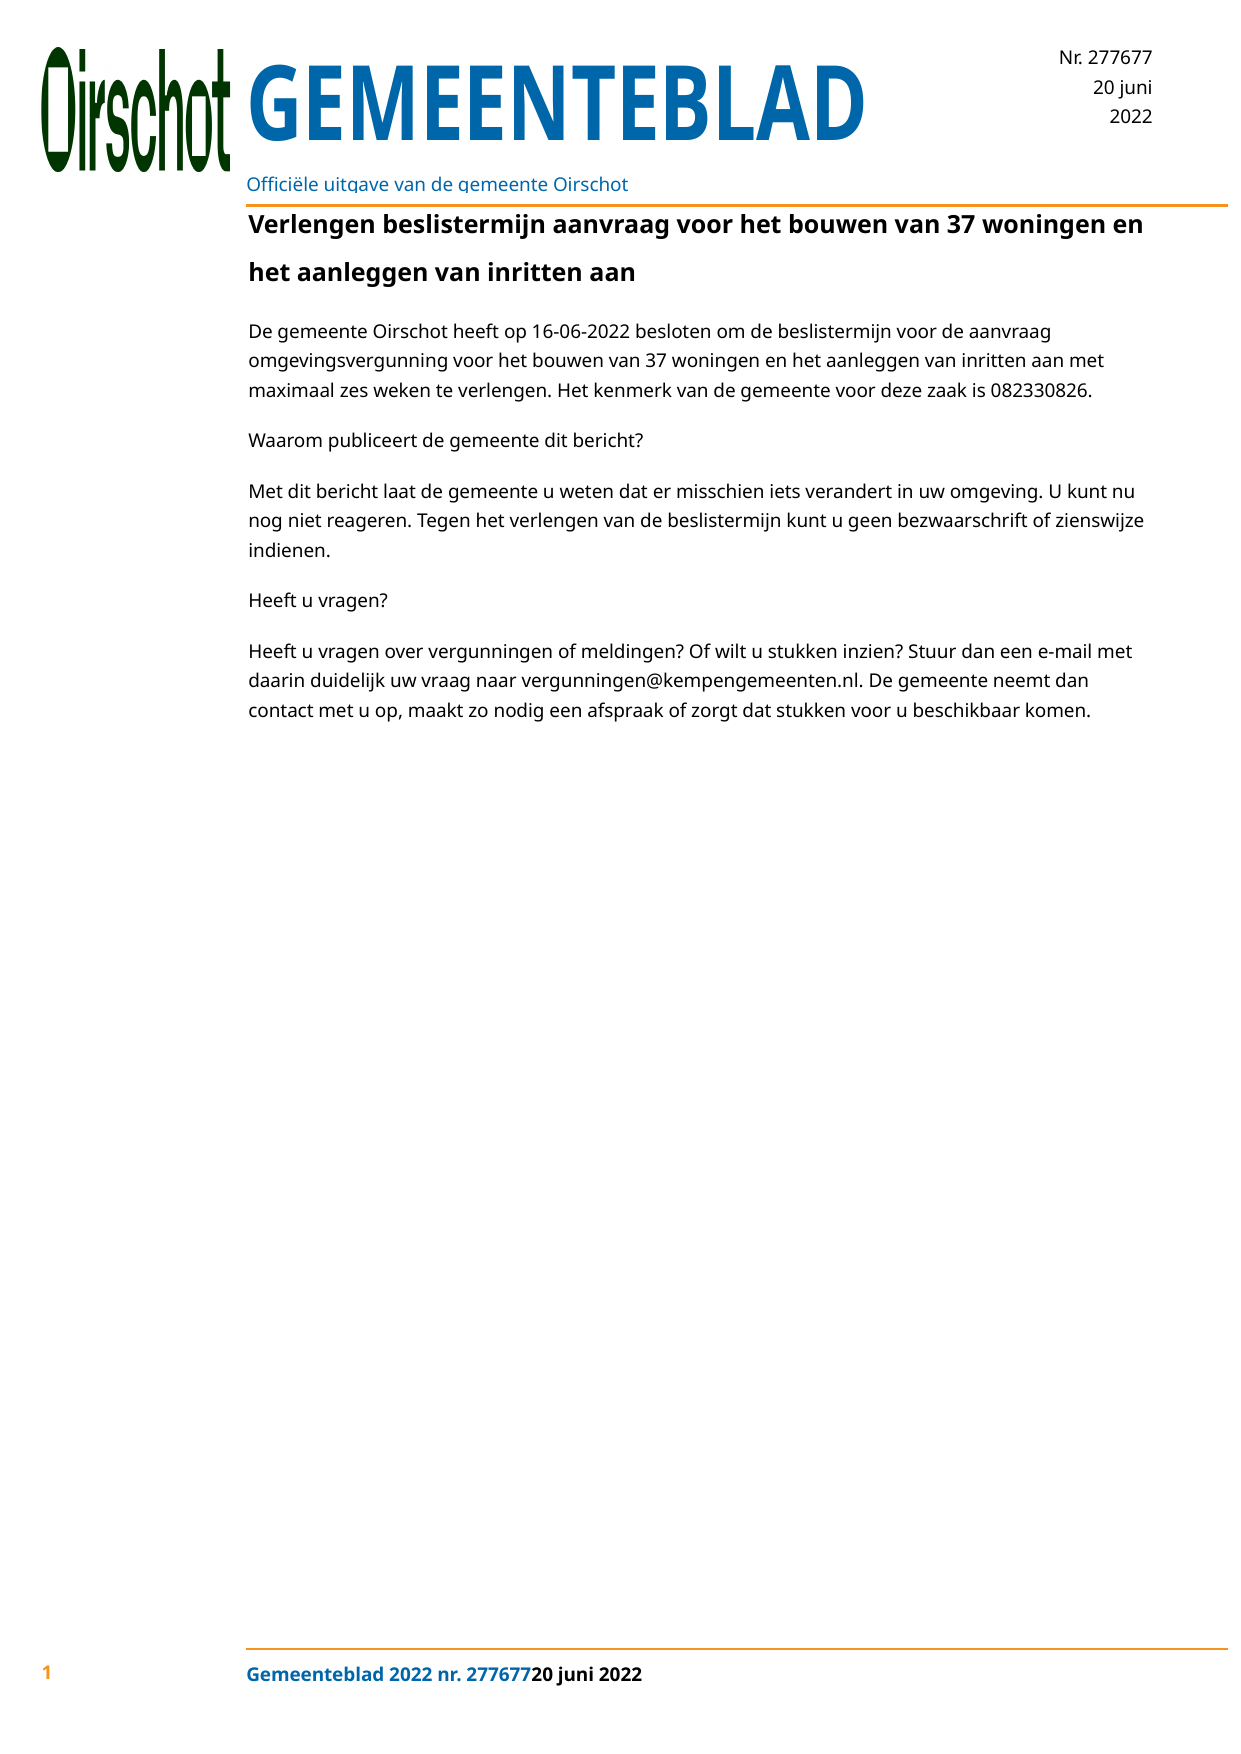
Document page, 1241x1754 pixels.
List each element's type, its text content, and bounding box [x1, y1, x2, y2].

text Met dit bericht laat de gemeente u weten dat er misschien iets verandert in uw omgeving. U kunt nu nog niet reageren. Tegen het verlengen van de beslistermijn kunt u geen bezwaarschrift of zienswijze indienen. [248, 478, 1152, 563]
text Waarom publiceert de gemeente dit bericht? [248, 427, 1152, 453]
text Heeft u vragen? [248, 587, 1152, 613]
picture [41, 47, 231, 172]
text De gemeente Oirschot heeft op 16-06-2022 besloten om de beslistermijn voor de aanvraag omgevingsvergunning voor het bouwen van 37 woningen en het aanleggen van inritten aan met maximaal zes weken te verlengen. Het kenmerk van de gemeente voor deze zaak is 082330826. [248, 318, 1152, 403]
text Heeft u vragen over vergunningen of meldingen? Of wilt u stukken inzien? Stuur dan een e-mail met daarin duidelijk uw vraag naar vergunningen@kempengemeenten.nl. De gemeente neemt dan contact met u op, maakt zo nodig een afspraak of zorgt dat stukken voor u beschikbaar komen. [248, 638, 1152, 723]
text Verlengen beslistermijn aanvraag voor het bouwen van 37 woningen en het aanleggen van inritten aan [248, 207, 1152, 288]
